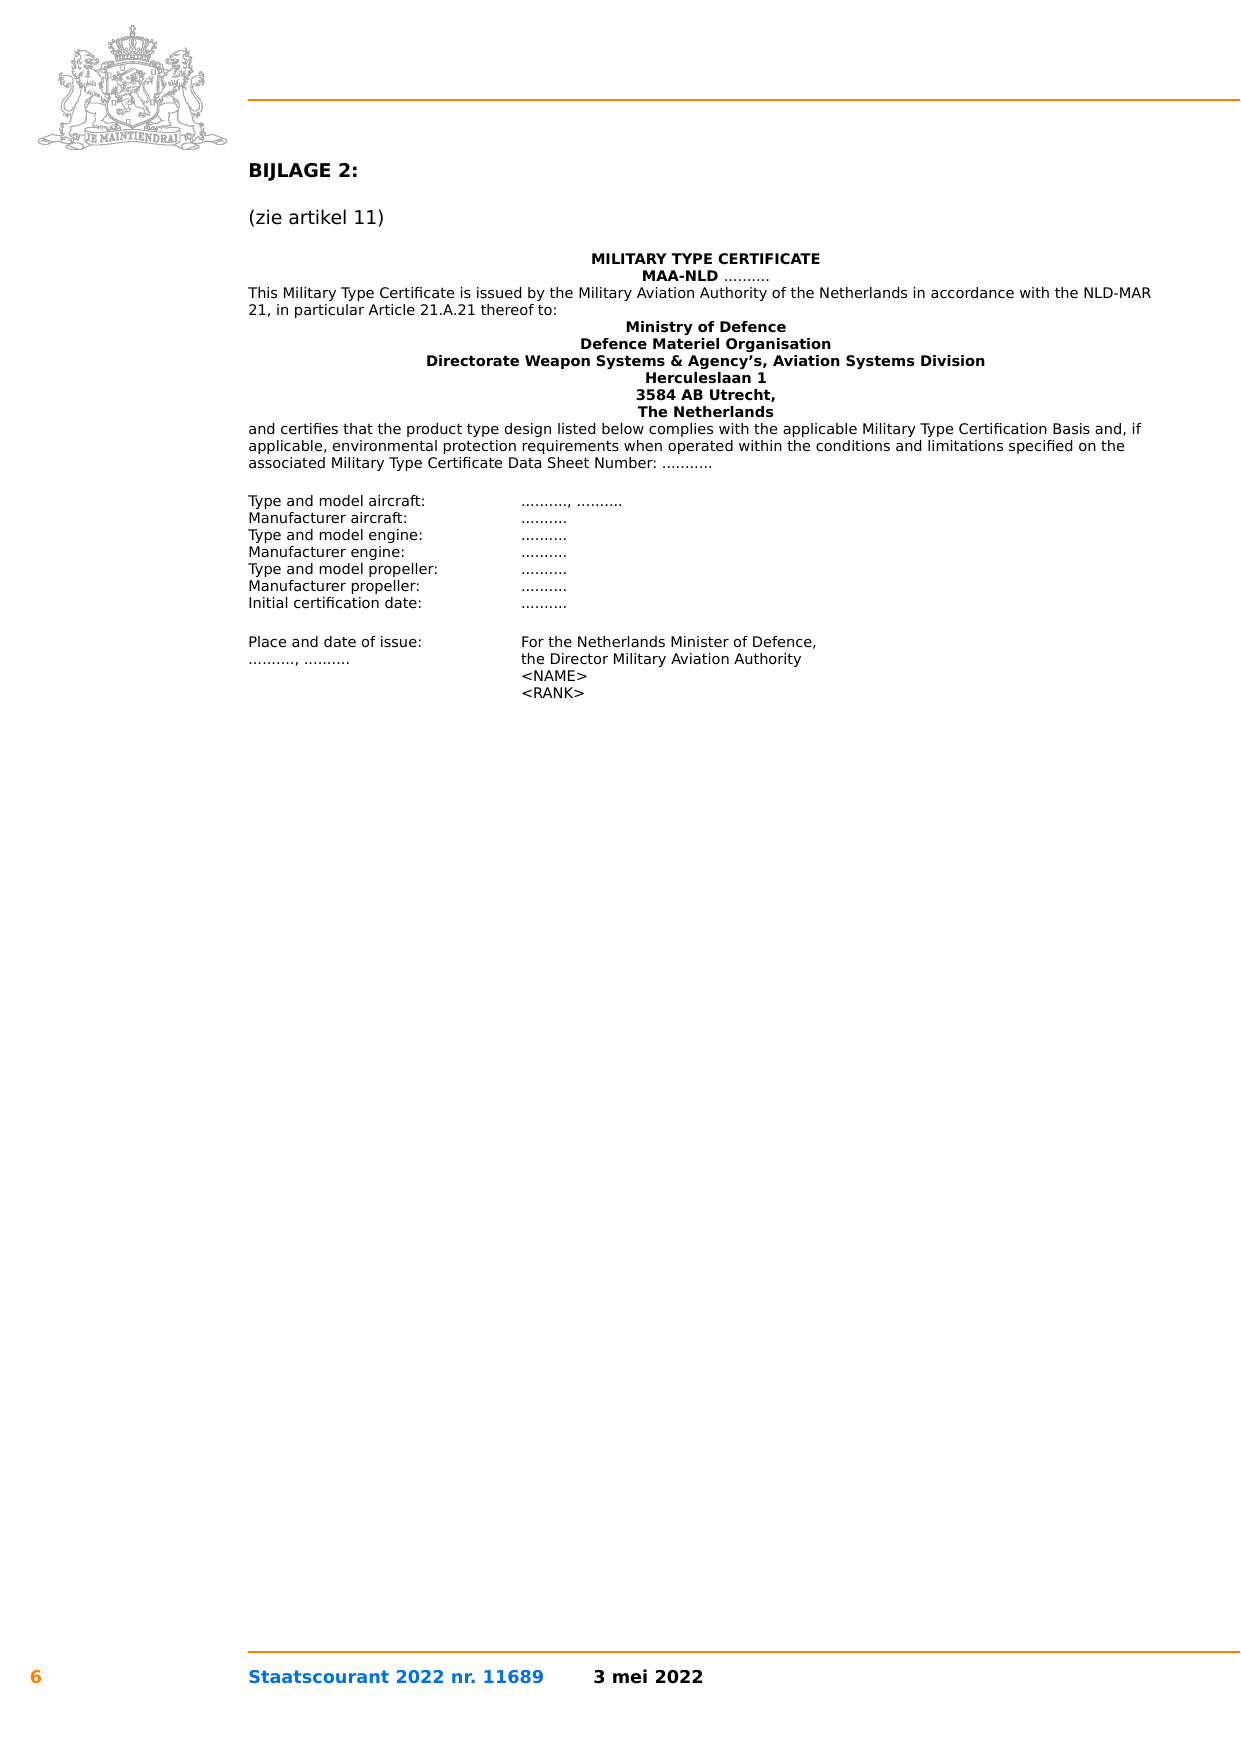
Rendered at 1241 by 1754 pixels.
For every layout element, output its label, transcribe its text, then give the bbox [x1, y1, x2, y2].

table_header MILITARY TYPE CERTIFICATE [248, 251, 1163, 268]
table_cell Manufacturer engine: [248, 544, 515, 561]
table_cell and certifies that the product type design listed below complies with the applicable Military Type Certification Basis and, if applicable, environmental protection requirements when operated within the conditions and limitations specified on the associated Military Type Certificate Data Sheet Number: ........... [248, 421, 1163, 471]
table_cell Ministry of Defence Defence Materiel Organisation Directorate Weapon Systems & Agency’s, Aviation Systems Division Herculeslaan 1 3584 AB Utrecht, The Netherlands [248, 319, 1163, 421]
table_cell [248, 612, 1163, 629]
table_cell Type and model engine: [248, 527, 515, 544]
table_cell .......... [515, 544, 1163, 561]
subtitle BIJLAGE 2: [248, 160, 1163, 182]
table_cell Place and date of issue: .........., .......... [248, 629, 515, 702]
table_cell This Military Type Certificate is issued by the Military Aviation Authority of the Netherlands in accordance with the NLD-MAR 21, in particular Article 21.A.21 thereof to: [248, 285, 1163, 319]
text (zie artikel 11) [248, 207, 1163, 229]
table_cell .......... [515, 595, 1163, 612]
table_cell Type and model aircraft: [248, 489, 515, 510]
table_cell MAA-NLD .......... [248, 268, 1163, 285]
table_cell .......... [515, 527, 1163, 544]
table_cell Initial certification date: [248, 595, 515, 612]
table_cell Manufacturer aircraft: [248, 510, 515, 527]
table_cell For the Netherlands Minister of Defence, the Director Military Aviation Authority <NAME> <RANK> [515, 629, 1163, 702]
table_cell .........., .......... [515, 489, 1163, 510]
table_cell Manufacturer propeller: [248, 578, 515, 595]
picture [38, 25, 227, 150]
table_cell .......... [515, 510, 1163, 527]
table_cell .......... [515, 561, 1163, 578]
table_cell Type and model propeller: [248, 561, 515, 578]
table_cell .......... [515, 578, 1163, 595]
table_cell [248, 471, 1163, 488]
